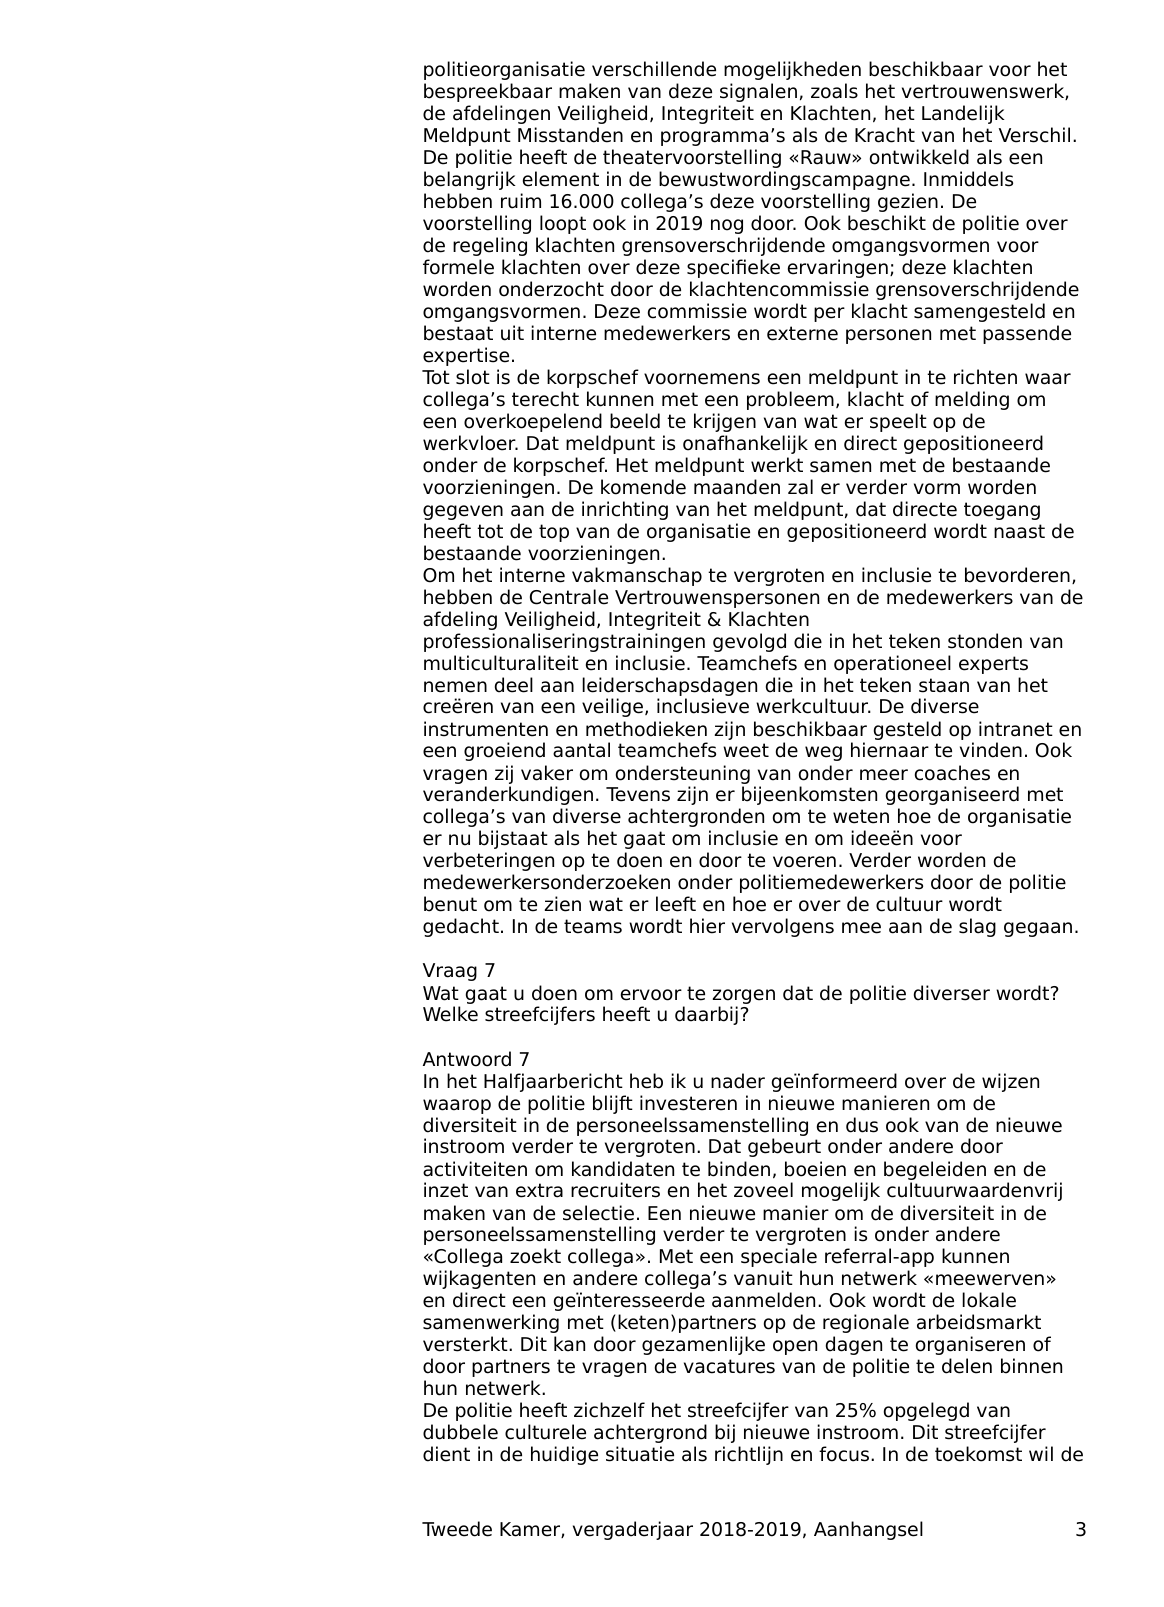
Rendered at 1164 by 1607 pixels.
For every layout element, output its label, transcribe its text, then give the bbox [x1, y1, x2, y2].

text Tot slot is de korpschef voornemens een meldpunt in te richten waar collega’s terecht kunnen met een probleem, klacht of melding om een overkoepelend beeld te krijgen van wat er speelt op de werkvloer. Dat meldpunt is onafhankelijk en direct gepositioneerd onder de korpschef. Het meldpunt werkt samen met de bestaande voorzieningen. De komende maanden zal er verder vorm worden gegeven aan de inrichting van het meldpunt, dat directe toegang heeft tot de top van de organisatie en gepositioneerd wordt naast de bestaande voorzieningen. [422, 367, 1087, 564]
text In het Halfjaarbericht heb ik u nader geïnformeerd over de wijzen waarop de politie blijft investeren in nieuwe manieren om de diversiteit in de personeelssamenstelling en dus ook van de nieuwe instroom verder te vergroten. Dat gebeurt onder andere door activiteiten om kandidaten te binden, boeien en begeleiden en de inzet van extra recruiters en het zoveel mogelijk cultuurwaardenvrij maken van de selectie. Een nieuwe manier om de diversiteit in de personeelssamenstelling verder te vergroten is onder andere «Collega zoekt collega». Met een speciale referral-app kunnen wijkagenten en andere collega’s vanuit hun netwerk «meewerven» en direct een geïnteresseerde aanmelden. Ook wordt de lokale samenwerking met (keten)partners op de regionale arbeidsmarkt versterkt. Dit kan door gezamenlijke open dagen te organiseren of door partners te vragen de vacatures van de politie te delen binnen hun netwerk. [422, 1071, 1087, 1400]
text Wat gaat u doen om ervoor te zorgen dat de politie diverser wordt? Welke streefcijfers heeft u daarbij? [422, 982, 1087, 1026]
text Vraag 7 [422, 960, 1087, 982]
text politieorganisatie verschillende mogelijkheden beschikbaar voor het bespreekbaar maken van deze signalen, zoals het vertrouwenswerk, de afdelingen Veiligheid, Integriteit en Klachten, het Landelijk Meldpunt Misstanden en programma’s als de Kracht van het Verschil. De politie heeft de theatervoorstelling «Rauw» ontwikkeld als een belangrijk element in de bewustwordingscampagne. Inmiddels hebben ruim 16.000 collega’s deze voorstelling gezien. De voorstelling loopt ook in 2019 nog door. Ook beschikt de politie over de regeling klachten grensoverschrijdende omgangsvormen voor formele klachten over deze specifieke ervaringen; deze klachten worden onderzocht door de klachtencommissie grensoverschrijdende omgangsvormen. Deze commissie wordt per klacht samengesteld en bestaat uit interne medewerkers en externe personen met passende expertise. [422, 59, 1087, 367]
text Om het interne vakmanschap te vergroten en inclusie te bevorderen, hebben de Centrale Vertrouwenspersonen en de medewerkers van de afdeling Veiligheid, Integriteit & Klachten professionaliseringstrainingen gevolgd die in het teken stonden van multiculturaliteit en inclusie. Teamchefs en operationeel experts nemen deel aan leiderschapsdagen die in het teken staan van het creëren van een veilige, inclusieve werkcultuur. De diverse instrumenten en methodieken zijn beschikbaar gesteld op intranet en een groeiend aantal teamchefs weet de weg hiernaar te vinden. Ook vragen zij vaker om ondersteuning van onder meer coaches en veranderkundigen. Tevens zijn er bijeenkomsten georganiseerd met collega’s van diverse achtergronden om te weten hoe de organisatie er nu bijstaat als het gaat om inclusie en om ideeën voor verbeteringen op te doen en door te voeren. Verder worden de medewerkersonderzoeken onder politiemedewerkers door de politie benut om te zien wat er leeft en hoe er over de cultuur wordt gedacht. In de teams wordt hier vervolgens mee aan de slag gegaan. [422, 564, 1087, 938]
text De politie heeft zichzelf het streefcijfer van 25% opgelegd van dubbele culturele achtergrond bij nieuwe instroom. Dit streefcijfer dient in de huidige situatie als richtlijn en focus. In de toekomst wil de [422, 1400, 1087, 1466]
text Antwoord 7 [422, 1048, 1087, 1071]
